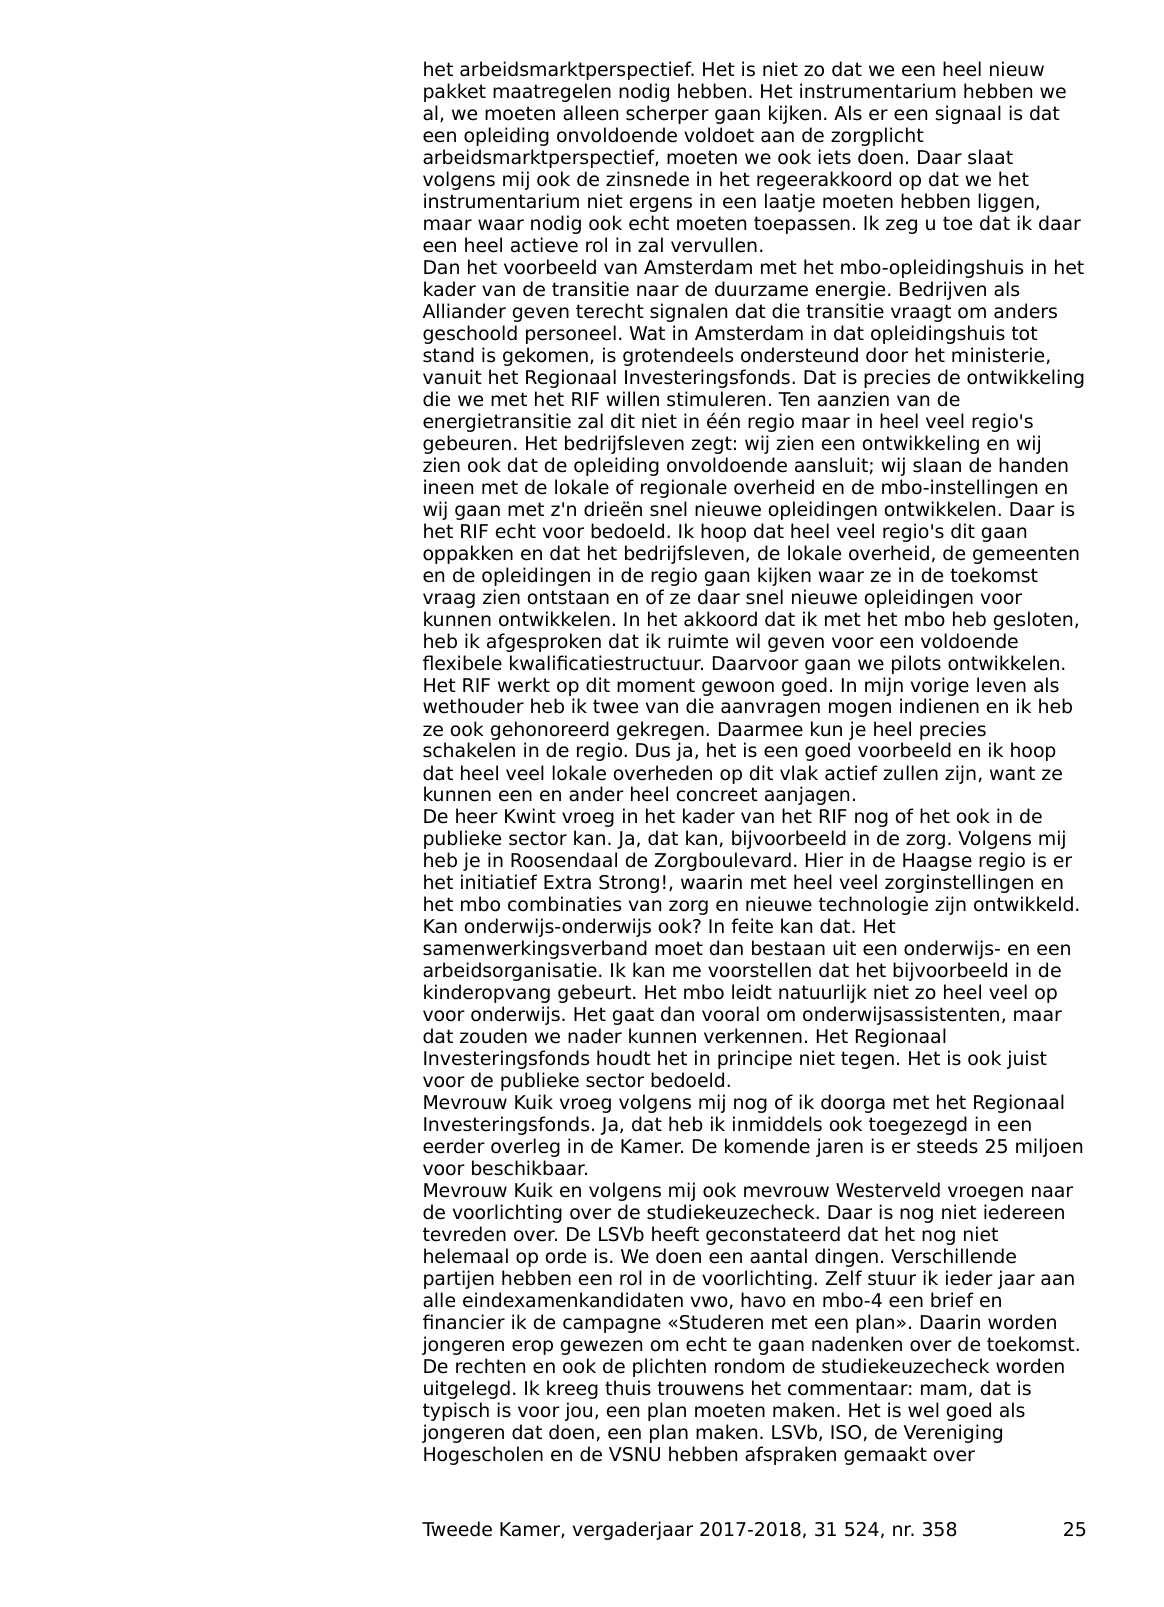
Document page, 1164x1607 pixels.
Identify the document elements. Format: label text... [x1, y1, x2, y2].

text het arbeidsmarktperspectief. Het is niet zo dat we een heel nieuw pakket maatregelen nodig hebben. Het instrumentarium hebben we al, we moeten alleen scherper gaan kijken. Als er een signaal is dat een opleiding onvoldoende voldoet aan de zorgplicht arbeidsmarktperspectief, moeten we ook iets doen. Daar slaat volgens mij ook de zinsnede in het regeerakkoord op dat we het instrumentarium niet ergens in een laatje moeten hebben liggen, maar waar nodig ook echt moeten toepassen. Ik zeg u toe dat ik daar een heel actieve rol in zal vervullen. [422, 59, 1087, 257]
text Mevrouw Kuik en volgens mij ook mevrouw Westerveld vroegen naar de voorlichting over de studiekeuzecheck. Daar is nog niet iedereen tevreden over. De LSVb heeft geconstateerd dat het nog niet helemaal op orde is. We doen een aantal dingen. Verschillende partijen hebben een rol in de voorlichting. Zelf stuur ik ieder jaar aan alle eindexamenkandidaten vwo, havo en mbo-4 een brief en financier ik de campagne «Studeren met een plan». Daarin worden jongeren erop gewezen om echt te gaan nadenken over de toekomst. De rechten en ook de plichten rondom de studiekeuzecheck worden uitgelegd. Ik kreeg thuis trouwens het commentaar: mam, dat is typisch is voor jou, een plan moeten maken. Het is wel goed als jongeren dat doen, een plan maken. LSVb, ISO, de Vereniging Hogescholen en de VSNU hebben afspraken gemaakt over [422, 1180, 1087, 1466]
text Dan het voorbeeld van Amsterdam met het mbo-opleidingshuis in het kader van de transitie naar de duurzame energie. Bedrijven als Alliander geven terecht signalen dat die transitie vraagt om anders geschoold personeel. Wat in Amsterdam in dat opleidingshuis tot stand is gekomen, is grotendeels ondersteund door het ministerie, vanuit het Regionaal Investeringsfonds. Dat is precies de ontwikkeling die we met het RIF willen stimuleren. Ten aanzien van de energietransitie zal dit niet in één regio maar in heel veel regio's gebeuren. Het bedrijfsleven zegt: wij zien een ontwikkeling en wij zien ook dat de opleiding onvoldoende aansluit; wij slaan de handen ineen met de lokale of regionale overheid en de mbo-instellingen en wij gaan met z'n drieën snel nieuwe opleidingen ontwikkelen. Daar is het RIF echt voor bedoeld. Ik hoop dat heel veel regio's dit gaan oppakken en dat het bedrijfsleven, de lokale overheid, de gemeenten en de opleidingen in de regio gaan kijken waar ze in de toekomst vraag zien ontstaan en of ze daar snel nieuwe opleidingen voor kunnen ontwikkelen. In het akkoord dat ik met het mbo heb gesloten, heb ik afgesproken dat ik ruimte wil geven voor een voldoende flexibele kwalificatiestructuur. Daarvoor gaan we pilots ontwikkelen. Het RIF werkt op dit moment gewoon goed. In mijn vorige leven als wethouder heb ik twee van die aanvragen mogen indienen en ik heb ze ook gehonoreerd gekregen. Daarmee kun je heel precies schakelen in de regio. Dus ja, het is een goed voorbeeld en ik hoop dat heel veel lokale overheden op dit vlak actief zullen zijn, want ze kunnen een en ander heel concreet aanjagen. [422, 257, 1087, 806]
text De heer Kwint vroeg in het kader van het RIF nog of het ook in de publieke sector kan. Ja, dat kan, bijvoorbeeld in de zorg. Volgens mij heb je in Roosendaal de Zorgboulevard. Hier in de Haagse regio is er het initiatief Extra Strong!, waarin met heel veel zorginstellingen en het mbo combinaties van zorg en nieuwe technologie zijn ontwikkeld. Kan onderwijs-onderwijs ook? In feite kan dat. Het samenwerkingsverband moet dan bestaan uit een onderwijs- en een arbeidsorganisatie. Ik kan me voorstellen dat het bijvoorbeeld in de kinderopvang gebeurt. Het mbo leidt natuurlijk niet zo heel veel op voor onderwijs. Het gaat dan vooral om onderwijsassistenten, maar dat zouden we nader kunnen verkennen. Het Regionaal Investeringsfonds houdt het in principe niet tegen. Het is ook juist voor de publieke sector bedoeld. [422, 806, 1087, 1092]
text Mevrouw Kuik vroeg volgens mij nog of ik doorga met het Regionaal Investeringsfonds. Ja, dat heb ik inmiddels ook toegezegd in een eerder overleg in de Kamer. De komende jaren is er steeds 25 miljoen voor beschikbaar. [422, 1092, 1087, 1180]
